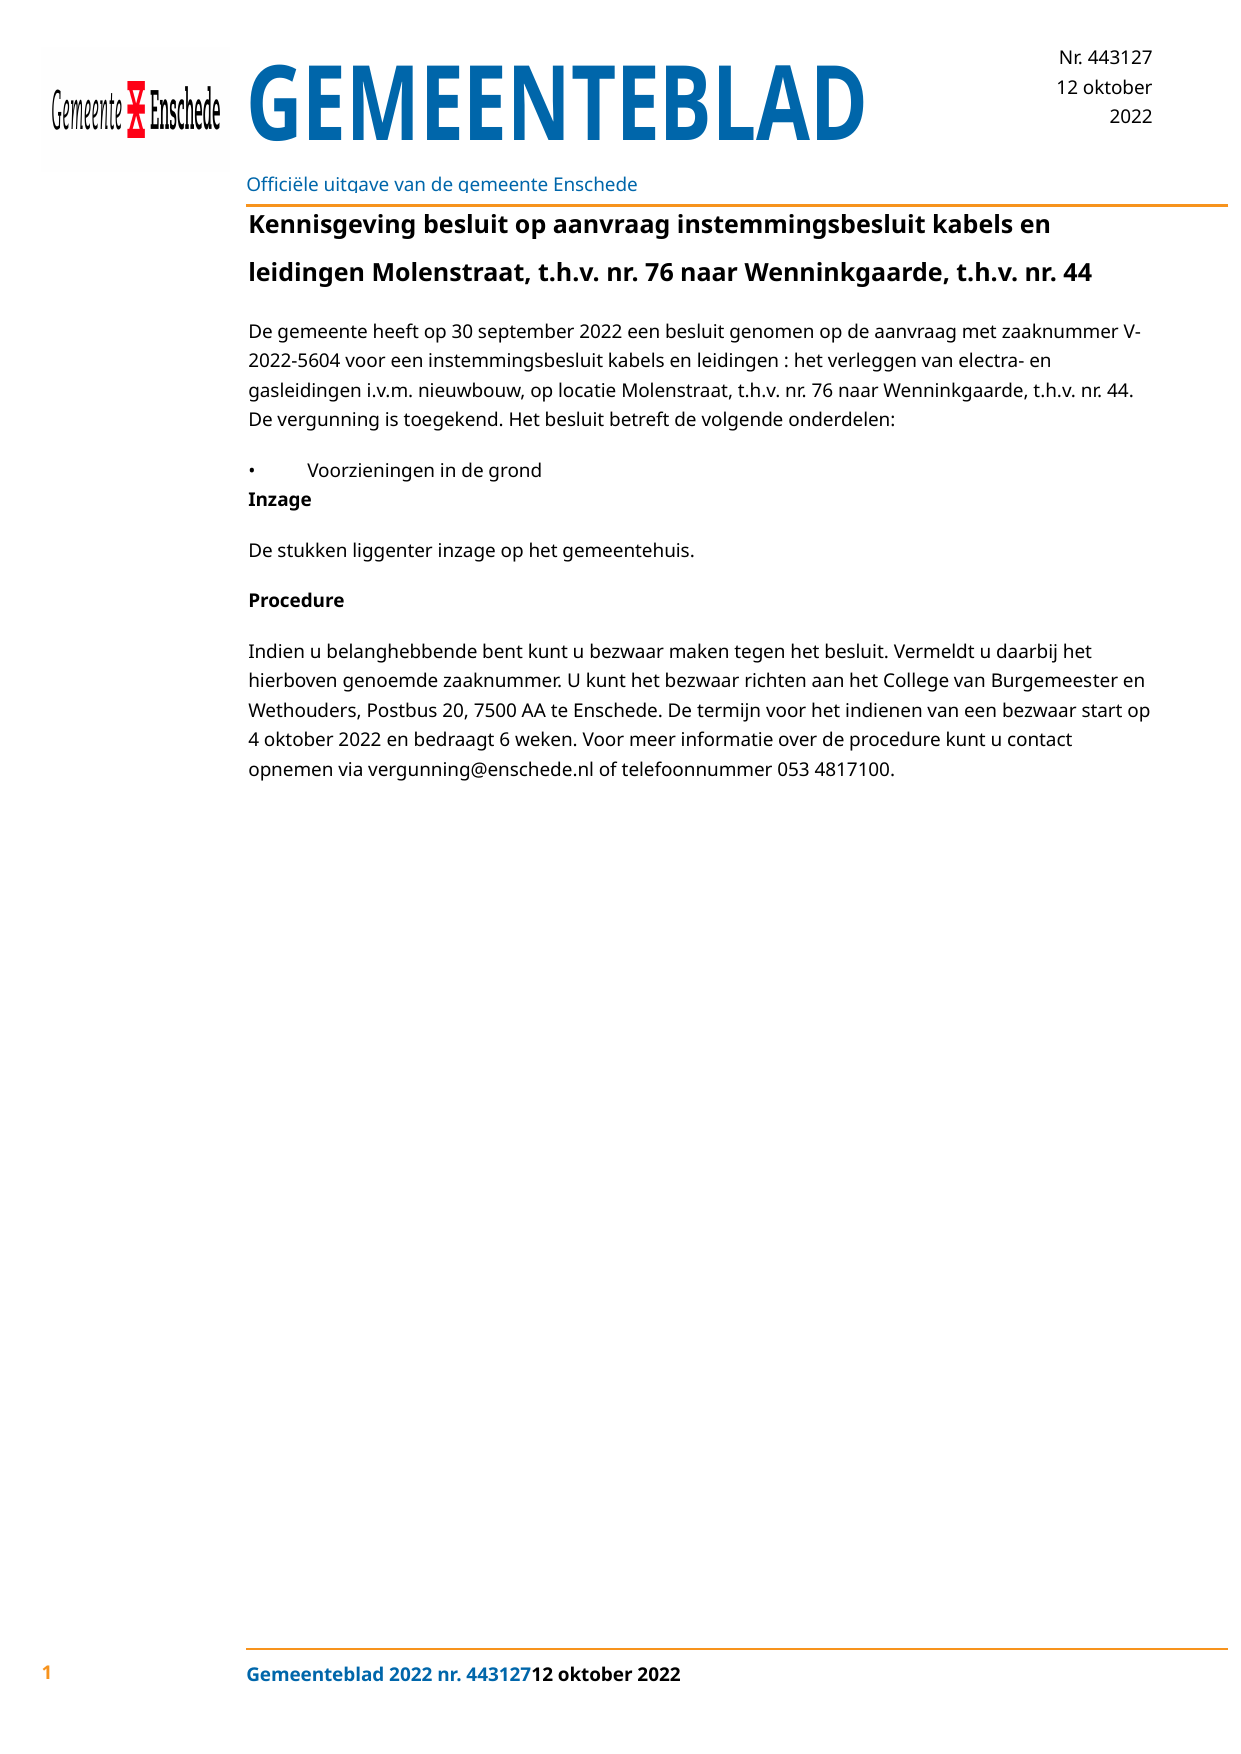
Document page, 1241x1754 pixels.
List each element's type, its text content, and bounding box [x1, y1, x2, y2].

text De stukken liggenter inzage op het gemeentehuis. [248, 537, 1152, 563]
text Indien u belanghebbende bent kunt u bezwaar maken tegen het besluit. Vermeldt u daarbij het hierboven genoemde zaaknummer. U kunt het bezwaar richten aan het College van Burgemees­ter en Wethouders, Postbus 20, 7500 AA te Enschede. De termijn voor het indienen van een bezwaar start op 4 oktober 2022 en bedraagt 6 weken. Voor meer informatie over de procedure kunt u contact opnemen via vergunning@enschede.nl of telefoonnummer 053 4817100. [248, 638, 1152, 782]
text De gemeente heeft op 30 september 2022 een besluit genomen op de aanvraag met zaaknummer V-2022-5604 voor een instemmingsbesluit kabels en leidingen : het verleggen van electra- en gasleidingen i.v.m. nieuwbouw, op locatie Molenstraat, t.h.v. nr. 76 naar Wenninkgaarde, t.h.v. nr. 44. De vergunning is toegekend. Het besluit betreft de volgende onderdelen: [248, 318, 1152, 432]
text Procedure [248, 587, 1152, 613]
list Voorzieningen in de grond [248, 457, 1152, 483]
picture [41, 47, 231, 172]
text Inzage [248, 487, 1152, 512]
text Kennisgeving besluit op aanvraag instemmingsbesluit kabels en leidingen Molenstraat, t.h.v. nr. 76 naar Wenninkgaarde, t.h.v. nr. 44 [248, 207, 1152, 288]
